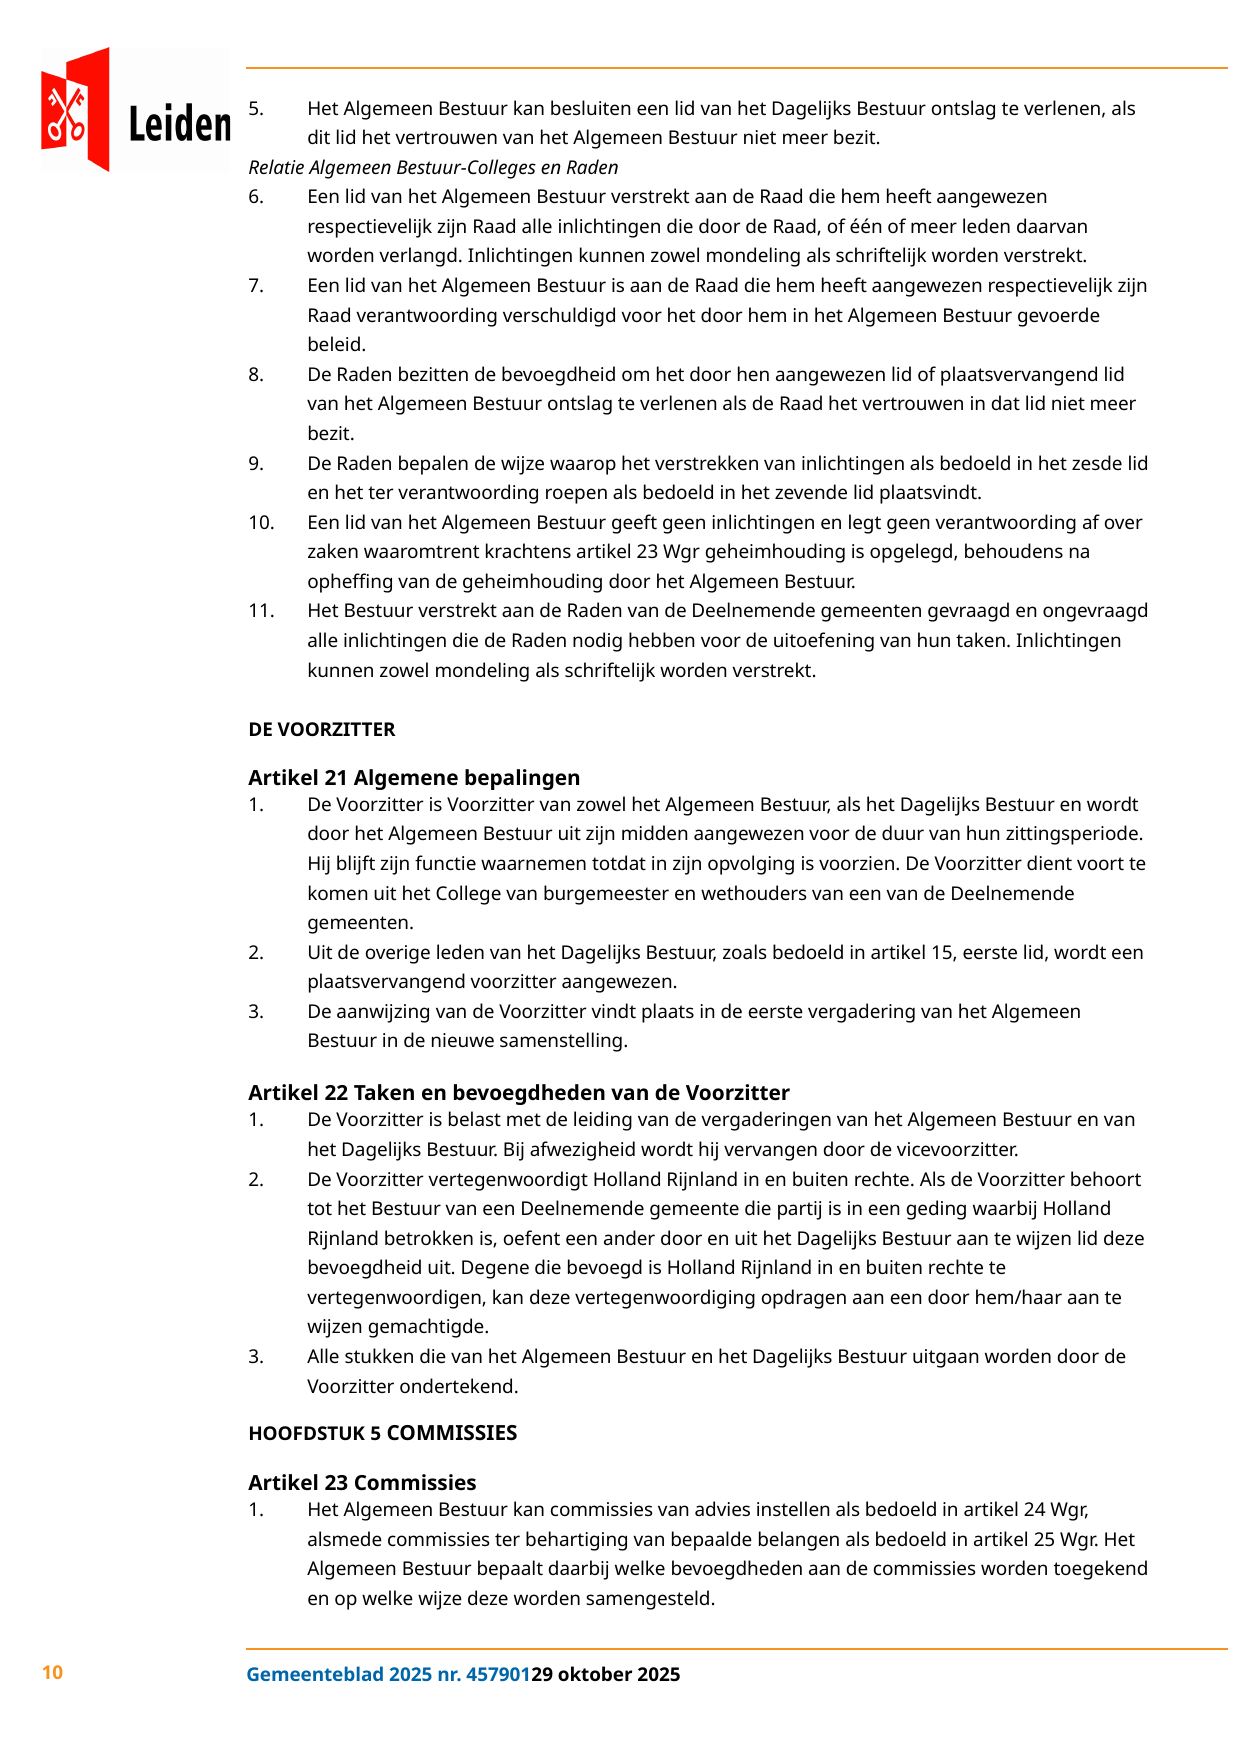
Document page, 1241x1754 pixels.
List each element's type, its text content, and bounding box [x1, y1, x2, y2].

list De Voorzitter is Voorzitter van zowel het Algemeen Bestuur, als het Dagelijks Bestuur en wordt door het Algemeen Bestuur uit zijn midden aangewezen voor de duur van hun zittingsperiode. Hij blijft zijn functie waarnemen totdat in zijn opvolging is voorzien. De Voorzitter dient voort te komen uit het College van burgemeester en wethouders van een van de Deelnemende gemeenten. [248, 791, 1152, 935]
list De Voorzitter vertegenwoordigt Holland Rijnland in en buiten rechte. Als de Voorzitter behoort tot het Bestuur van een Deelnemende gemeente die partij is in een geding waarbij Holland Rijnland betrokken is, oefent een ander door en uit het Dagelijks Bestuur aan te wijzen lid deze bevoegdheid uit. Degene die bevoegd is Holland Rijnland in en buiten rechte te vertegenwoordigen, kan deze vertegenwoordiging opdragen aan een door hem/haar aan te wijzen gemachtigde. [248, 1166, 1152, 1339]
list Uit de overige leden van het Dagelijks Bestuur, zoals bedoeld in artikel 15, eerste lid, wordt een plaatsvervangend voorzitter aangewezen. [248, 939, 1152, 994]
list Alle stukken die van het Algemeen Bestuur en het Dagelijks Bestuur uitgaan worden door de Voorzitter ondertekend. [248, 1343, 1152, 1398]
list De Raden bepalen de wijze waarop het verstrekken van inlichtingen als bedoeld in het zesde lid en het ter verantwoording roepen als bedoeld in het zevende lid plaatsvindt. [248, 450, 1152, 505]
list De Voorzitter is belast met de leiding van de vergaderingen van het Algemeen Bestuur en van het Dagelijks Bestuur. Bij afwezigheid wordt hij vervangen door de vicevoorzitter. [248, 1107, 1152, 1162]
text Relatie Algemeen Bestuur-Colleges en Raden [248, 154, 1152, 180]
list De aanwijzing van de Voorzitter vindt plaats in de eerste vergadering van het Algemeen Bestuur in de nieuwe samenstelling. [248, 998, 1152, 1053]
list Een lid van het Algemeen Bestuur verstrekt aan de Raad die hem heeft aangewezen respectievelijk zijn Raad alle inlichtingen die door de Raad, of één of meer leden daarvan worden verlangd. Inlichtingen kunnen zowel mondeling als schriftelijk worden verstrekt. [248, 183, 1152, 268]
text Artikel 21 Algemene bepalingen [248, 763, 1152, 791]
list Een lid van het Algemeen Bestuur geeft geen inlichtingen en legt geen verantwoording af over zaken waaromtrent krachtens artikel 23 Wgr geheimhouding is opgelegd, behoudens na opheffing van de geheimhouding door het Algemeen Bestuur. [248, 509, 1152, 594]
text DE VOORZITTER [248, 716, 1152, 742]
list Een lid van het Algemeen Bestuur is aan de Raad die hem heeft aangewezen respectievelijk zijn Raad verantwoording verschuldigd voor het door hem in het Algemeen Bestuur gevoerde beleid. [248, 272, 1152, 357]
picture [41, 47, 231, 172]
list De Raden bezitten de bevoegdheid om het door hen aangewezen lid of plaatsvervangend lid van het Algemeen Bestuur ontslag te verlenen als de Raad het vertrouwen in dat lid niet meer bezit. [248, 361, 1152, 446]
list Het Bestuur verstrekt aan de Raden van de Deelnemende gemeenten gevraagd en ongevraagd alle inlichtingen die de Raden nodig hebben voor de uitoefening van hun taken. Inlichtingen kunnen zowel mondeling als schriftelijk worden verstrekt. [248, 598, 1152, 683]
list Het Algemeen Bestuur kan commissies van advies instellen als bedoeld in artikel 24 Wgr, alsmede commissies ter behartiging van bepaalde belangen als bedoeld in artikel 25 Wgr. Het Algemeen Bestuur bepaalt daarbij welke bevoegdheden aan de commissies worden toegekend en op welke wijze deze worden samengesteld. [248, 1496, 1152, 1611]
text Artikel 23 Commissies [248, 1468, 1152, 1496]
text Artikel 22 Taken en bevoegdheden van de Voorzitter [248, 1078, 1152, 1107]
text HOOFDSTUK 5 COMMISSIES [248, 1418, 1152, 1447]
list Het Algemeen Bestuur kan besluiten een lid van het Dagelijks Bestuur ontslag te verlenen, als dit lid het vertrouwen van het Algemeen Bestuur niet meer bezit. [248, 95, 1152, 150]
